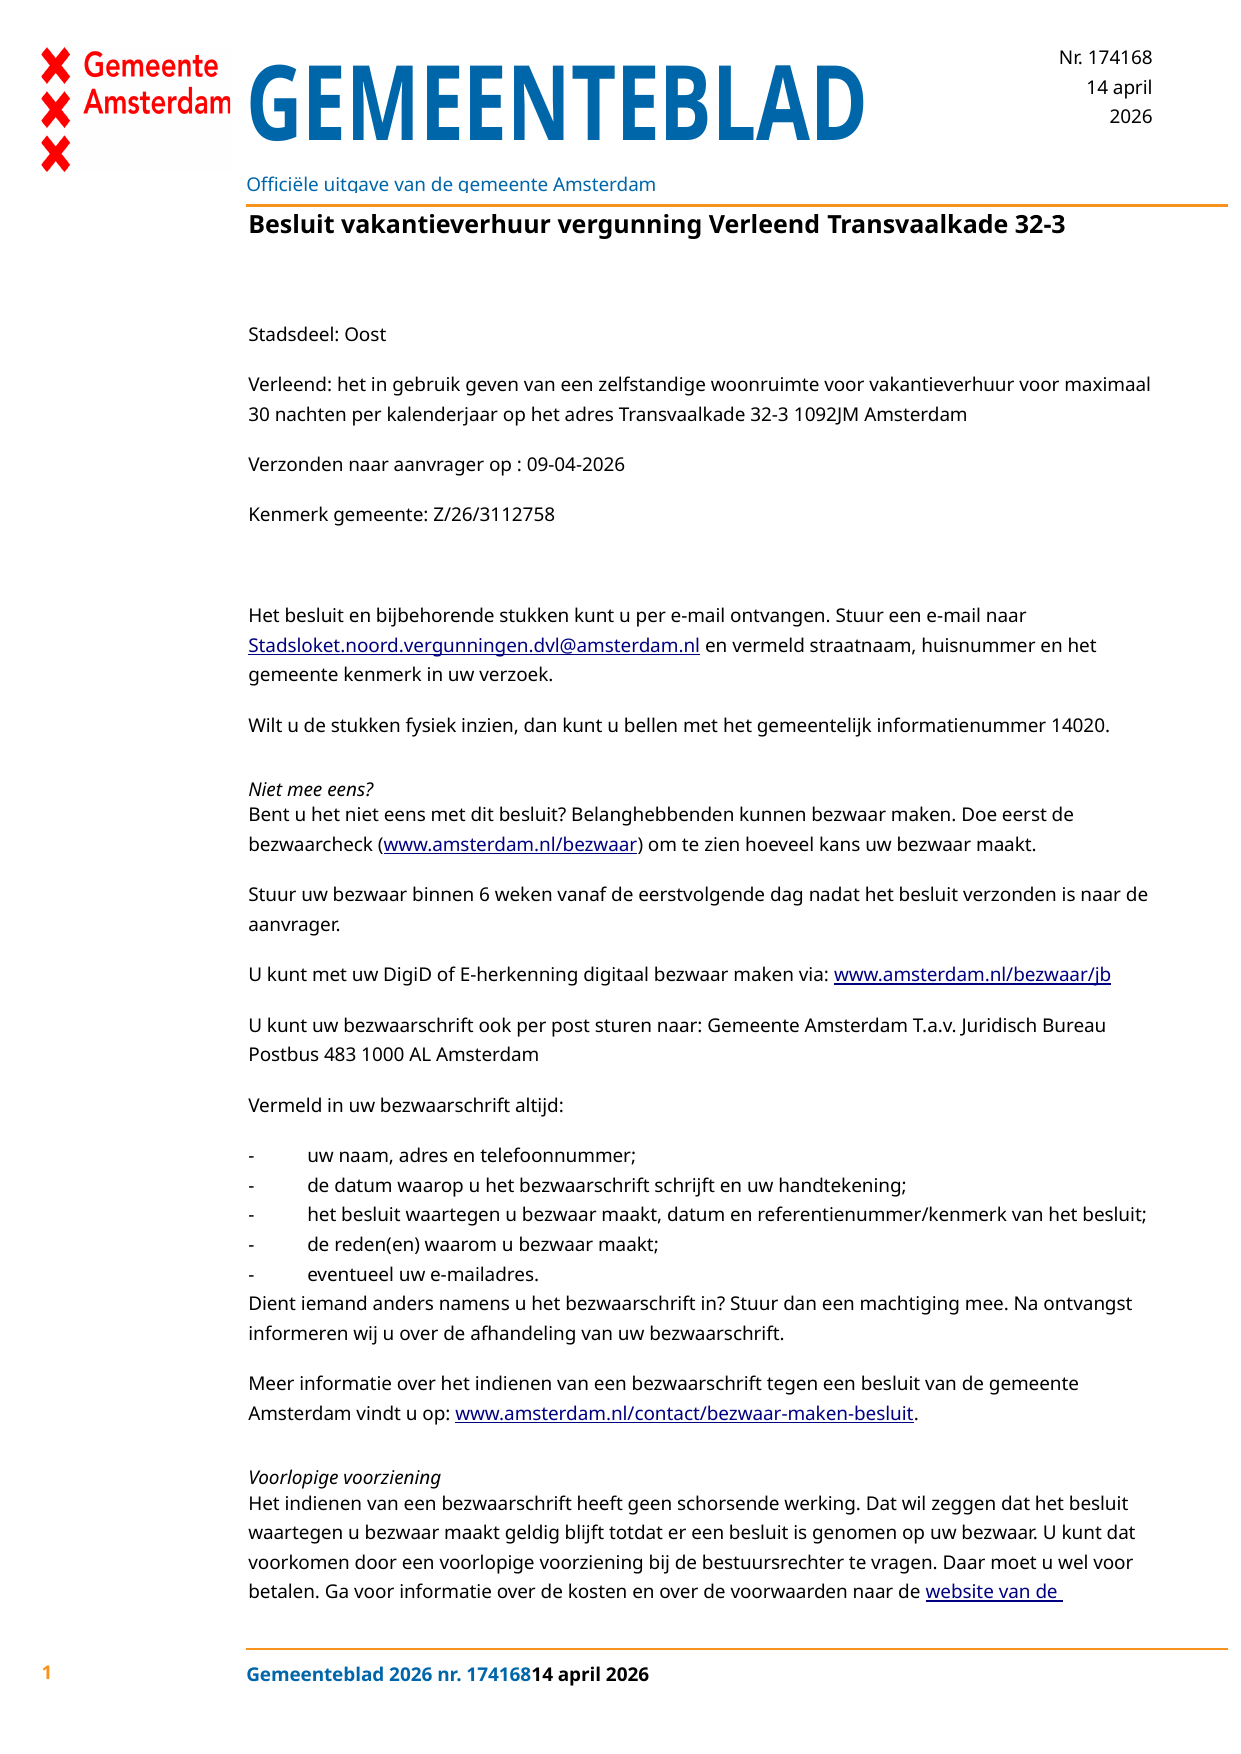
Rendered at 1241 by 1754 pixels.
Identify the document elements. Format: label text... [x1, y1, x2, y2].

list het besluit waartegen u bezwaar maakt, datum en referentienummer/kenmerk van het besluit; [248, 1202, 1152, 1227]
text Stuur uw bezwaar binnen 6 weken vanaf de eerstvolgende dag nadat het besluit verzonden is naar de aanvrager. [248, 882, 1152, 937]
text Verleend: het in gebruik geven van een zelfstandige woonruimte voor vakantieverhuur voor maximaal 30 nachten per kalenderjaar op het adres Transvaalkade 32-3 1092JM Amsterdam [248, 371, 1152, 426]
text Verzonden naar aanvrager op : 09-04-2026 [248, 451, 1152, 477]
text Het indienen van een bezwaarschrift heeft geen schorsende werking. Dat wil zeggen dat het besluit waartegen u bezwaar maakt geldig blijft totdat er een besluit is genomen op uw bezwaar. U kunt dat voorkomen door een voorlopige voorziening bij de bestuursrechter te vragen. Daar moet u wel voor betalen. Ga voor informatie over de kosten en over de voorwaarden naar de website van de [248, 1490, 1152, 1604]
text U kunt uw bezwaarschrift ook per post sturen naar: Gemeente Amsterdam T.a.v. Juridisch Bureau Postbus 483 1000 AL Amsterdam [248, 1012, 1152, 1067]
text Dient iemand anders namens u het bezwaarschrift in? Stuur dan een machtiging mee. Na ontvangst informeren wij u over de afhandeling van uw bezwaarschrift. [248, 1290, 1152, 1346]
text U kunt met uw DigiD of E-herkenning digitaal bezwaar maken via: www.amsterdam.nl/bezwaar/jb [248, 962, 1152, 987]
text Stadsdeel: Oost [248, 321, 1152, 346]
picture [41, 47, 231, 172]
text Het besluit en bijbehorende stukken kunt u per e-mail ontvangen. Stuur een e-mail naar Stadsloket.noord.vergunningen.dvl@amsterdam.nl en vermeld straatnaam, huisnummer en het gemeente kenmerk in uw verzoek. [248, 602, 1152, 687]
text Bent u het niet eens met dit besluit? Belanghebbenden kunnen bezwaar maken. Doe eerst de bezwaarcheck (www.amsterdam.nl/bezwaar) om te zien hoeveel kans uw bezwaar maakt. [248, 802, 1152, 857]
list uw naam, adres en telefoonnummer; [248, 1142, 1152, 1168]
text Besluit vakantieverhuur vergunning Verleend Transvaalkade 32-3 [248, 207, 1152, 241]
text Voorlopige voorziening [248, 1464, 1152, 1490]
text Wilt u de stukken fysiek inzien, dan kunt u bellen met het gemeentelijk informatienummer 14020. [248, 712, 1152, 738]
text Vermeld in uw bezwaarschrift altijd: [248, 1092, 1152, 1118]
list de datum waarop u het bezwaarschrift schrijft en uw handtekening; [248, 1172, 1152, 1198]
text Niet mee eens? [248, 776, 1152, 802]
list de reden(en) waarom u bezwaar maakt; [248, 1231, 1152, 1257]
text Meer informatie over het indienen van een bezwaarschrift tegen een besluit van de gemeente Amsterdam vindt u op: www.amsterdam.nl/contact/bezwaar-maken-besluit. [248, 1370, 1152, 1426]
text Kenmerk gemeente: Z/26/3112758 [248, 502, 1152, 527]
list eventueel uw e-mailadres. [248, 1261, 1152, 1287]
